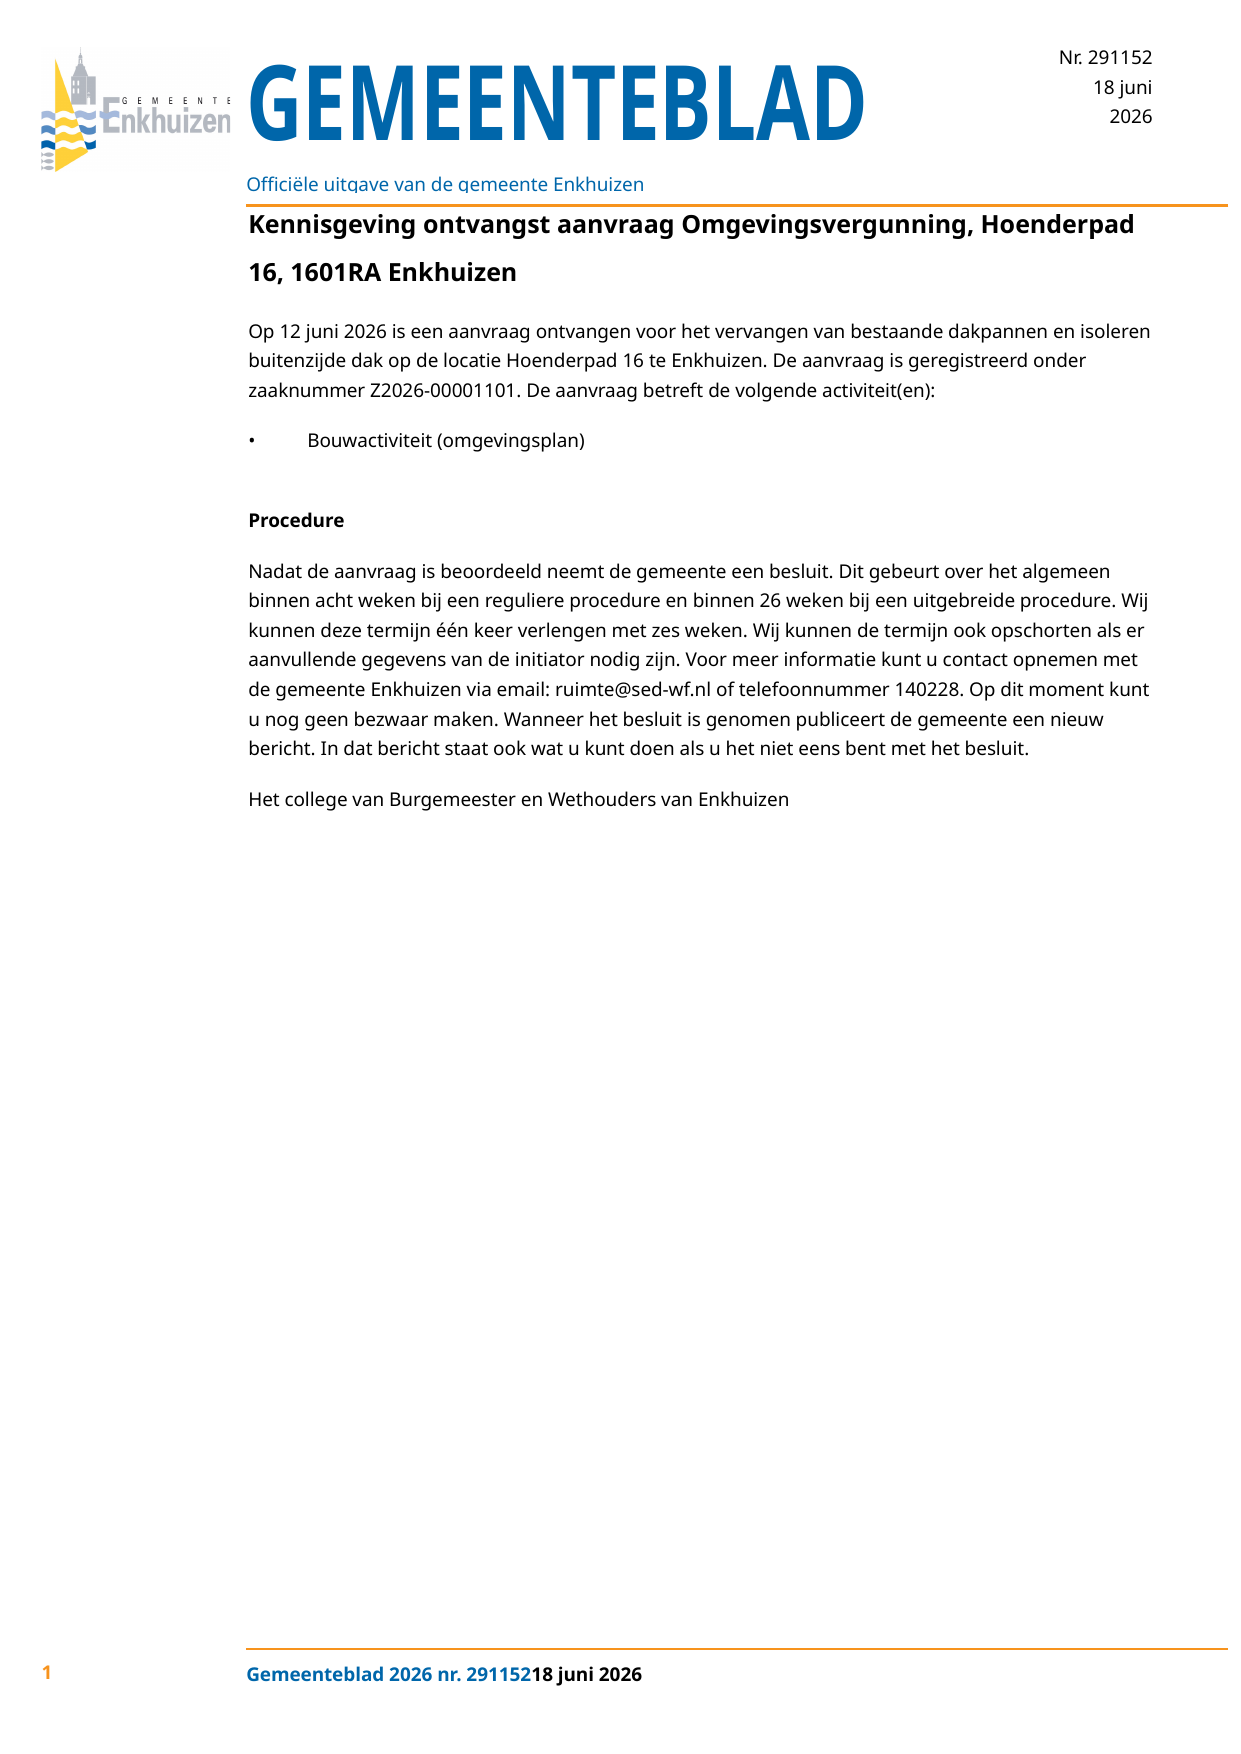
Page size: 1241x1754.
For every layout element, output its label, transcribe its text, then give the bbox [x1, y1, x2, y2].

text Kennisgeving ontvangst aanvraag Omgevingsvergunning, Hoenderpad 16, 1601RA Enkhuizen [248, 207, 1152, 288]
text Op 12 juni 2026 is een aanvraag ontvangen voor het vervangen van bestaande dakpannen en isoleren buitenzijde dak op de locatie Hoenderpad 16 te Enkhuizen. De aanvraag is geregistreerd onder zaaknummer Z2026-00001101. De aanvraag betreft de volgende activiteit(en): [248, 318, 1152, 403]
text Procedure [248, 507, 1152, 533]
list Bouwactiviteit (omgevingsplan) [248, 427, 1152, 453]
picture [41, 47, 231, 172]
text Nadat de aanvraag is beoordeeld neemt de gemeente een besluit. Dit gebeurt over het algemeen binnen acht weken bij een reguliere procedure en binnen 26 weken bij een uitgebreide procedure. Wij kunnen deze termijn één keer verlengen met zes weken. Wij kunnen de termijn ook opschorten als er aanvullende gegevens van de initiator nodig zijn. Voor meer informatie kunt u contact opnemen met de gemeente Enkhuizen via email: ruimte@sed-wf.nl of telefoonnummer 140228. Op dit moment kunt u nog geen bezwaar maken. Wanneer het besluit is genomen publiceert de gemeente een nieuw bericht. In dat bericht staat ook wat u kunt doen als u het niet eens bent met het besluit. [248, 558, 1152, 761]
text Het college van Burgemeester en Wethouders van Enkhuizen [248, 786, 1152, 812]
